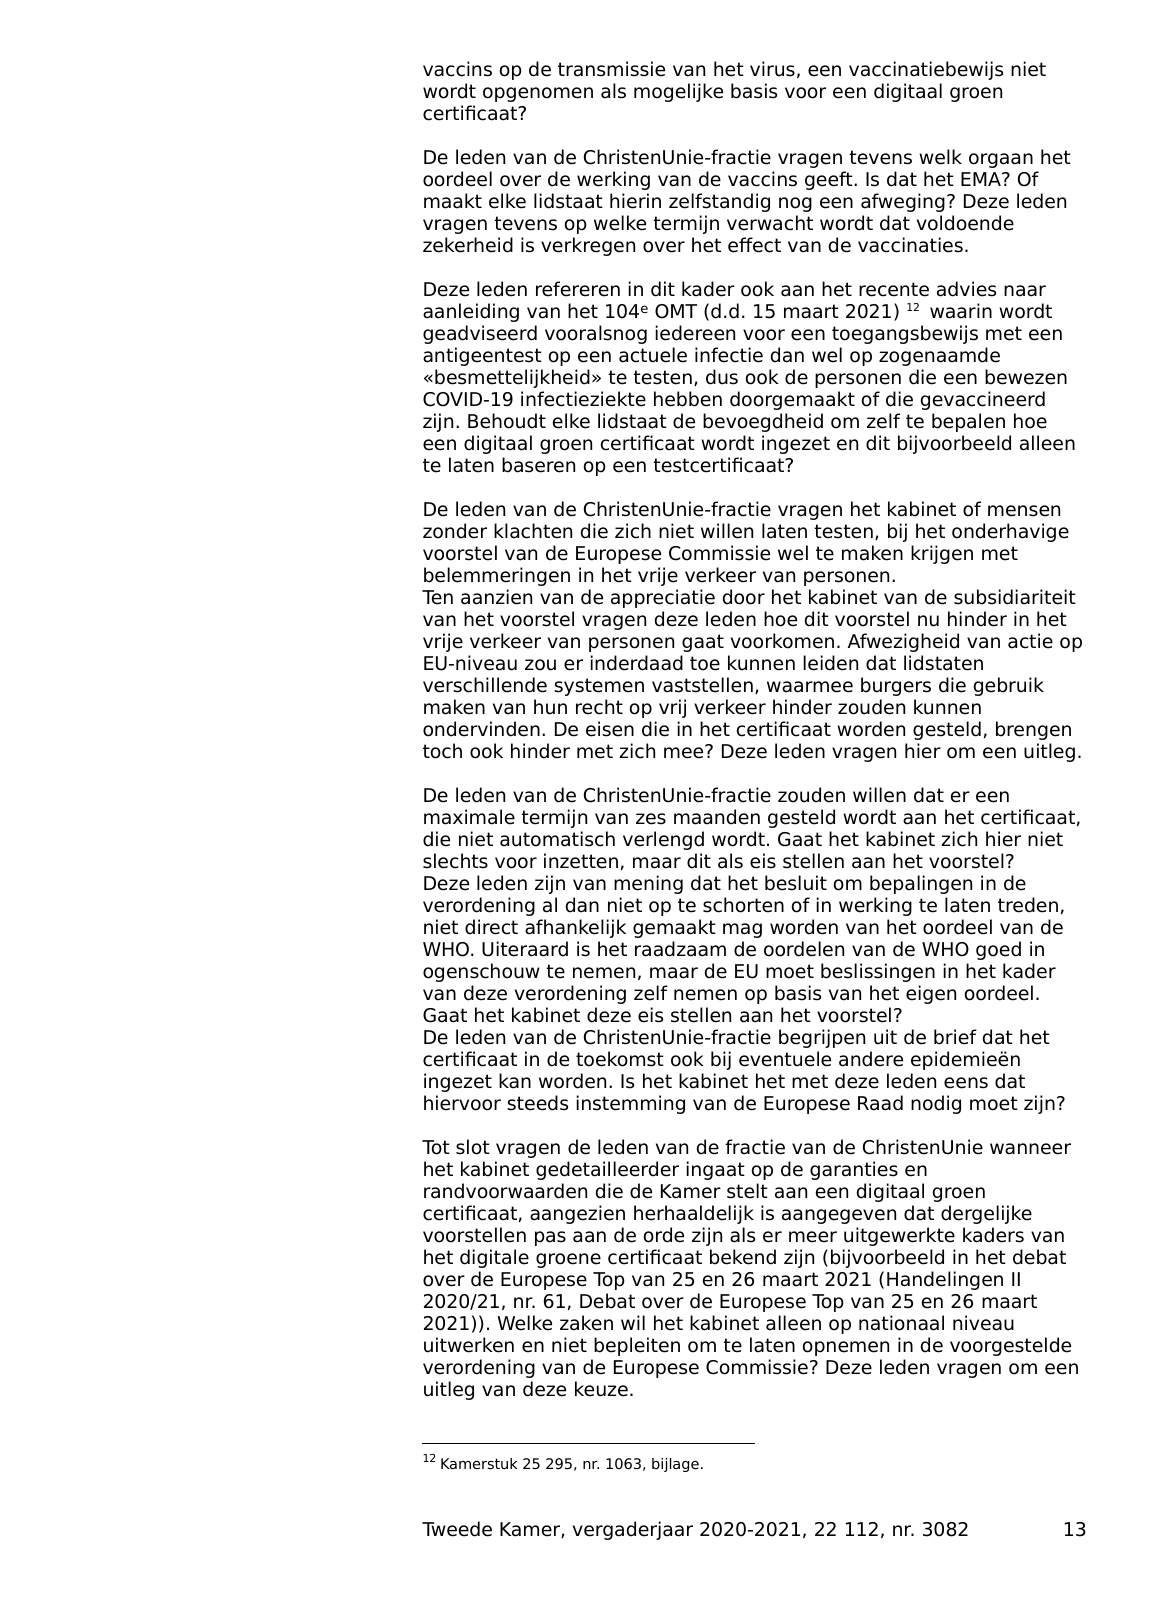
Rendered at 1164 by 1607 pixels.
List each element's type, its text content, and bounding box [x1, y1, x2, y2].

text De leden van de ChristenUnie-fractie begrijpen uit de brief dat het certificaat in de toekomst ook bij eventuele andere epidemieën ingezet kan worden. Is het kabinet het met deze leden eens dat hiervoor steeds instemming van de Europese Raad nodig moet zijn? [422, 1027, 1087, 1115]
text De leden van de ChristenUnie-fractie zouden willen dat er een maximale termijn van zes maanden gesteld wordt aan het certificaat, die niet automatisch verlengd wordt. Gaat het kabinet zich hier niet slechts voor inzetten, maar dit als eis stellen aan het voorstel? [422, 785, 1087, 873]
text Kamerstuk 25 295, nr. 1063, bijlage. [422, 1452, 1087, 1474]
text De leden van de ChristenUnie-fractie vragen tevens welk orgaan het oordeel over de werking van de vaccins geeft. Is dat het EMA? Of maakt elke lidstaat hierin zelfstandig nog een afweging? Deze leden vragen tevens op welke termijn verwacht wordt dat voldoende zekerheid is verkregen over het effect van de vaccinaties. [422, 147, 1087, 257]
text vaccins op de transmissie van het virus, een vaccinatiebewijs niet wordt opgenomen als mogelijke basis voor een digitaal groen certificaat? [422, 59, 1087, 125]
text Deze leden zijn van mening dat het besluit om bepalingen in de verordening al dan niet op te schorten of in werking te laten treden, niet direct afhankelijk gemaakt mag worden van het oordeel van de WHO. Uiteraard is het raadzaam de oordelen van de WHO goed in ogenschouw te nemen, maar de EU moet beslissingen in het kader van deze verordening zelf nemen op basis van het eigen oordeel. Gaat het kabinet deze eis stellen aan het voorstel? [422, 873, 1087, 1027]
text De leden van de ChristenUnie-fractie vragen het kabinet of mensen zonder klachten die zich niet willen laten testen, bij het onderhavige voorstel van de Europese Commissie wel te maken krijgen met belemmeringen in het vrije verkeer van personen. [422, 499, 1087, 587]
text Ten aanzien van de appreciatie door het kabinet van de subsidiariteit van het voorstel vragen deze leden hoe dit voorstel nu hinder in het vrije verkeer van personen gaat voorkomen. Afwezigheid van actie op EU-niveau zou er inderdaad toe kunnen leiden dat lidstaten verschillende systemen vaststellen, waarmee burgers die gebruik maken van hun recht op vrij verkeer hinder zouden kunnen ondervinden. De eisen die in het certificaat worden gesteld, brengen toch ook hinder met zich mee? Deze leden vragen hier om een uitleg. [422, 587, 1087, 763]
text Deze leden refereren in dit kader ook aan het recente advies naar aanleiding van het 104e OMT (d.d. 15 maart 2021) waarin wordt geadviseerd vooralsnog iedereen voor een toegangsbewijs met een antigeentest op een actuele infectie dan wel op zogenaamde «besmettelijkheid» te testen, dus ook de personen die een bewezen COVID-19 infectieziekte hebben doorgemaakt of die gevaccineerd zijn. Behoudt elke lidstaat de bevoegdheid om zelf te bepalen hoe een digitaal groen certificaat wordt ingezet en dit bijvoorbeeld alleen te laten baseren op een testcertificaat? [422, 279, 1087, 477]
text Tot slot vragen de leden van de fractie van de ChristenUnie wanneer het kabinet gedetailleerder ingaat op de garanties en randvoorwaarden die de Kamer stelt aan een digitaal groen certificaat, aangezien herhaaldelijk is aangegeven dat dergelijke voorstellen pas aan de orde zijn als er meer uitgewerkte kaders van het digitale groene certificaat bekend zijn (bijvoorbeeld in het debat over de Europese Top van 25 en 26 maart 2021 (Handelingen II 2020/21, nr. 61, Debat over de Europese Top van 25 en 26 maart 2021)). Welke zaken wil het kabinet alleen op nationaal niveau uitwerken en niet bepleiten om te laten opnemen in de voorgestelde verordening van de Europese Commissie? Deze leden vragen om een uitleg van deze keuze. [422, 1137, 1087, 1401]
